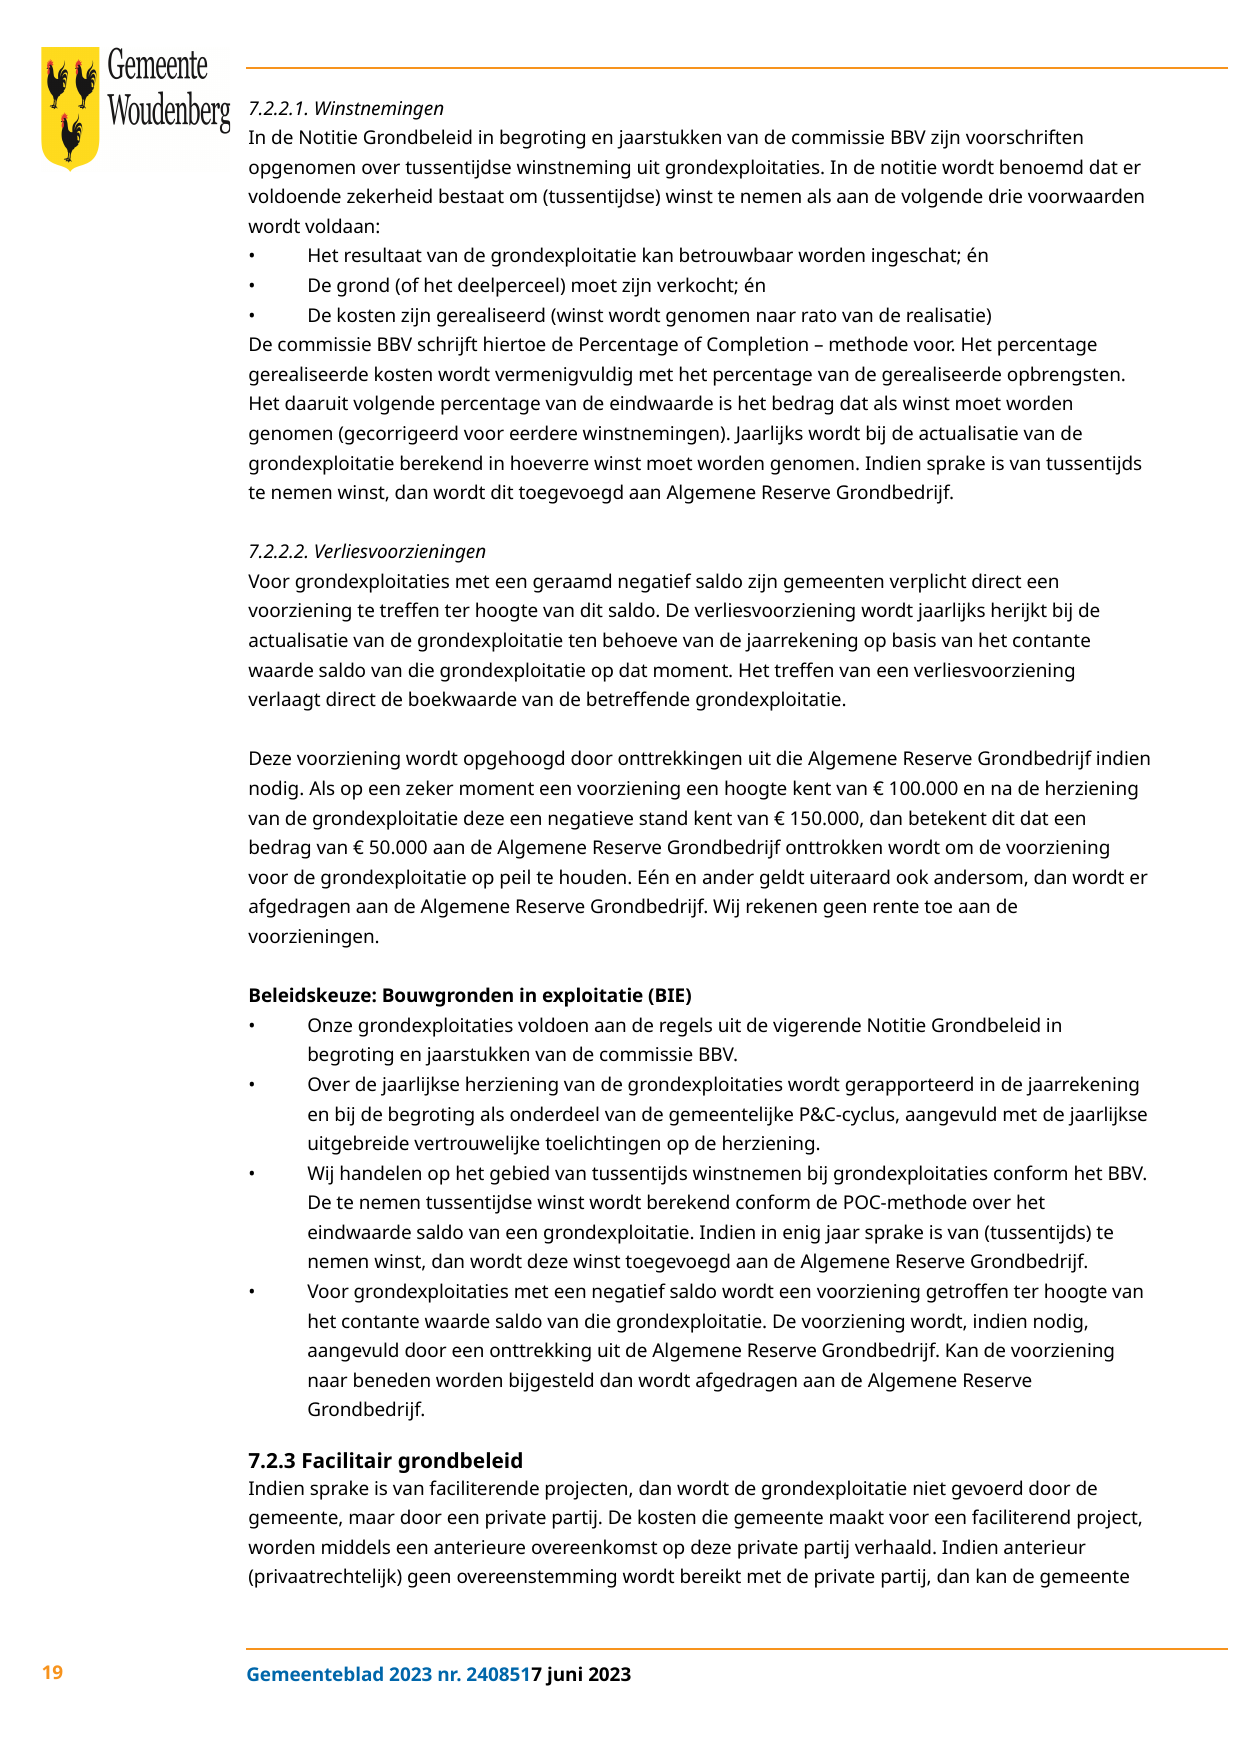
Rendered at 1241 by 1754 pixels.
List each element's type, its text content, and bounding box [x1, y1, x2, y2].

text De commissie BBV schrijft hiertoe de Percentage of Completion – methode voor. Het percentage gerealiseerde kosten wordt vermenigvuldig met het percentage van de gerealiseerde opbrengsten. Het daaruit volgende percentage van de eindwaarde is het bedrag dat als winst moet worden genomen (gecorrigeerd voor eerdere winstnemingen). Jaarlijks wordt bij de actualisatie van de grondexploitatie berekend in hoeverre winst moet worden genomen. Indien sprake is van tussentijds te nemen winst, dan wordt dit toegevoegd aan Algemene Reserve Grondbedrijf. [248, 331, 1152, 505]
text 7.2.2.2. Verliesvoorzieningen [248, 538, 1152, 564]
text Voor grondexploitaties met een geraamd negatief saldo zijn gemeenten verplicht direct een voorziening te treffen ter hoogte van dit saldo. De verliesvoorziening wordt jaarlijks herijkt bij de actualisatie van de grondexploitatie ten behoeve van de jaarrekening op basis van het contante waarde saldo van die grondexploitatie op dat moment. Het treffen van een verliesvoorziening verlaagt direct de boekwaarde van de betreffende grondexploitatie. [248, 568, 1152, 712]
text 7.2.3 Facilitair grondbeleid [248, 1446, 1152, 1475]
table_header Beleidskeuze: Bouwgronden in exploitatie (BIE) Onze grondexploitaties voldoen aan de regels uit de vigerende Notitie Grondbeleid in begroting en jaarstukken van de commissie BBV. Over de jaarlijkse herziening van de grondexploitaties wordt gerapporteerd in de jaarrekening en bij de begroting als onderdeel van de gemeentelijke P&C-cyclus, aangevuld met de jaarlijkse uitgebreide vertrouwelijke toelichtingen op de herziening. Wij handelen op het gebied van tussentijds winstnemen bij grondexploitaties conform het BBV. De te nemen tussentijdse winst wordt berekend conform de POC-methode over het eindwaarde saldo van een grondexploitatie. Indien in enig jaar sprake is van (tussentijds) te nemen winst, dan wordt deze winst toegevoegd aan de Algemene Reserve Grondbedrijf. Voor grondexploitaties met een negatief saldo wordt een voorziening getroffen ter hoogte van het contante waarde saldo van die grondexploitatie. De voorziening wordt, indien nodig, aangevuld door een onttrekking uit de Algemene Reserve Grondbedrijf. Kan de voorziening naar beneden worden bijgesteld dan wordt afgedragen aan de Algemene Reserve Grondbedrijf. [248, 983, 1152, 1422]
text 7.2.2.1. Winstnemingen [248, 95, 1152, 121]
text Deze voorziening wordt opgehoogd door onttrekkingen uit die Algemene Reserve Grondbedrijf indien nodig. Als op een zeker moment een voorziening een hoogte kent van € 100.000 en na de herziening van de grondexploitatie deze een negatieve stand kent van € 150.000, dan betekent dit dat een bedrag van € 50.000 aan de Algemene Reserve Grondbedrijf onttrokken wordt om de voorziening voor de grondexploitatie op peil te houden. Eén en ander geldt uiteraard ook andersom, dan wordt er afgedragen aan de Algemene Reserve Grondbedrijf. Wij rekenen geen rente toe aan de voorzieningen. [248, 746, 1152, 949]
text In de Notitie Grondbeleid in begroting en jaarstukken van de commissie BBV zijn voorschriften opgenomen over tussentijdse winstneming uit grondexploitaties. In de notitie wordt benoemd dat er voldoende zekerheid bestaat om (tussentijdse) winst te nemen als aan de volgende drie voorwaarden wordt voldaan: [248, 124, 1152, 239]
list De kosten zijn gerealiseerd (winst wordt genomen naar rato van de realisatie) [248, 302, 1152, 328]
text Indien sprake is van faciliterende projecten, dan wordt de grondexploitatie niet gevoerd door de gemeente, maar door een private partij. De kosten die gemeente maakt voor een faciliterend project, worden middels een anterieure overeenkomst op deze private partij verhaald. Indien anterieur (privaatrechtelijk) geen overeenstemming wordt bereikt met de private partij, dan kan de gemeente [248, 1475, 1152, 1589]
list Het resultaat van de grondexploitatie kan betrouwbaar worden ingeschat; én [248, 243, 1152, 268]
list De grond (of het deelperceel) moet zijn verkocht; én [248, 272, 1152, 298]
picture [41, 47, 231, 172]
